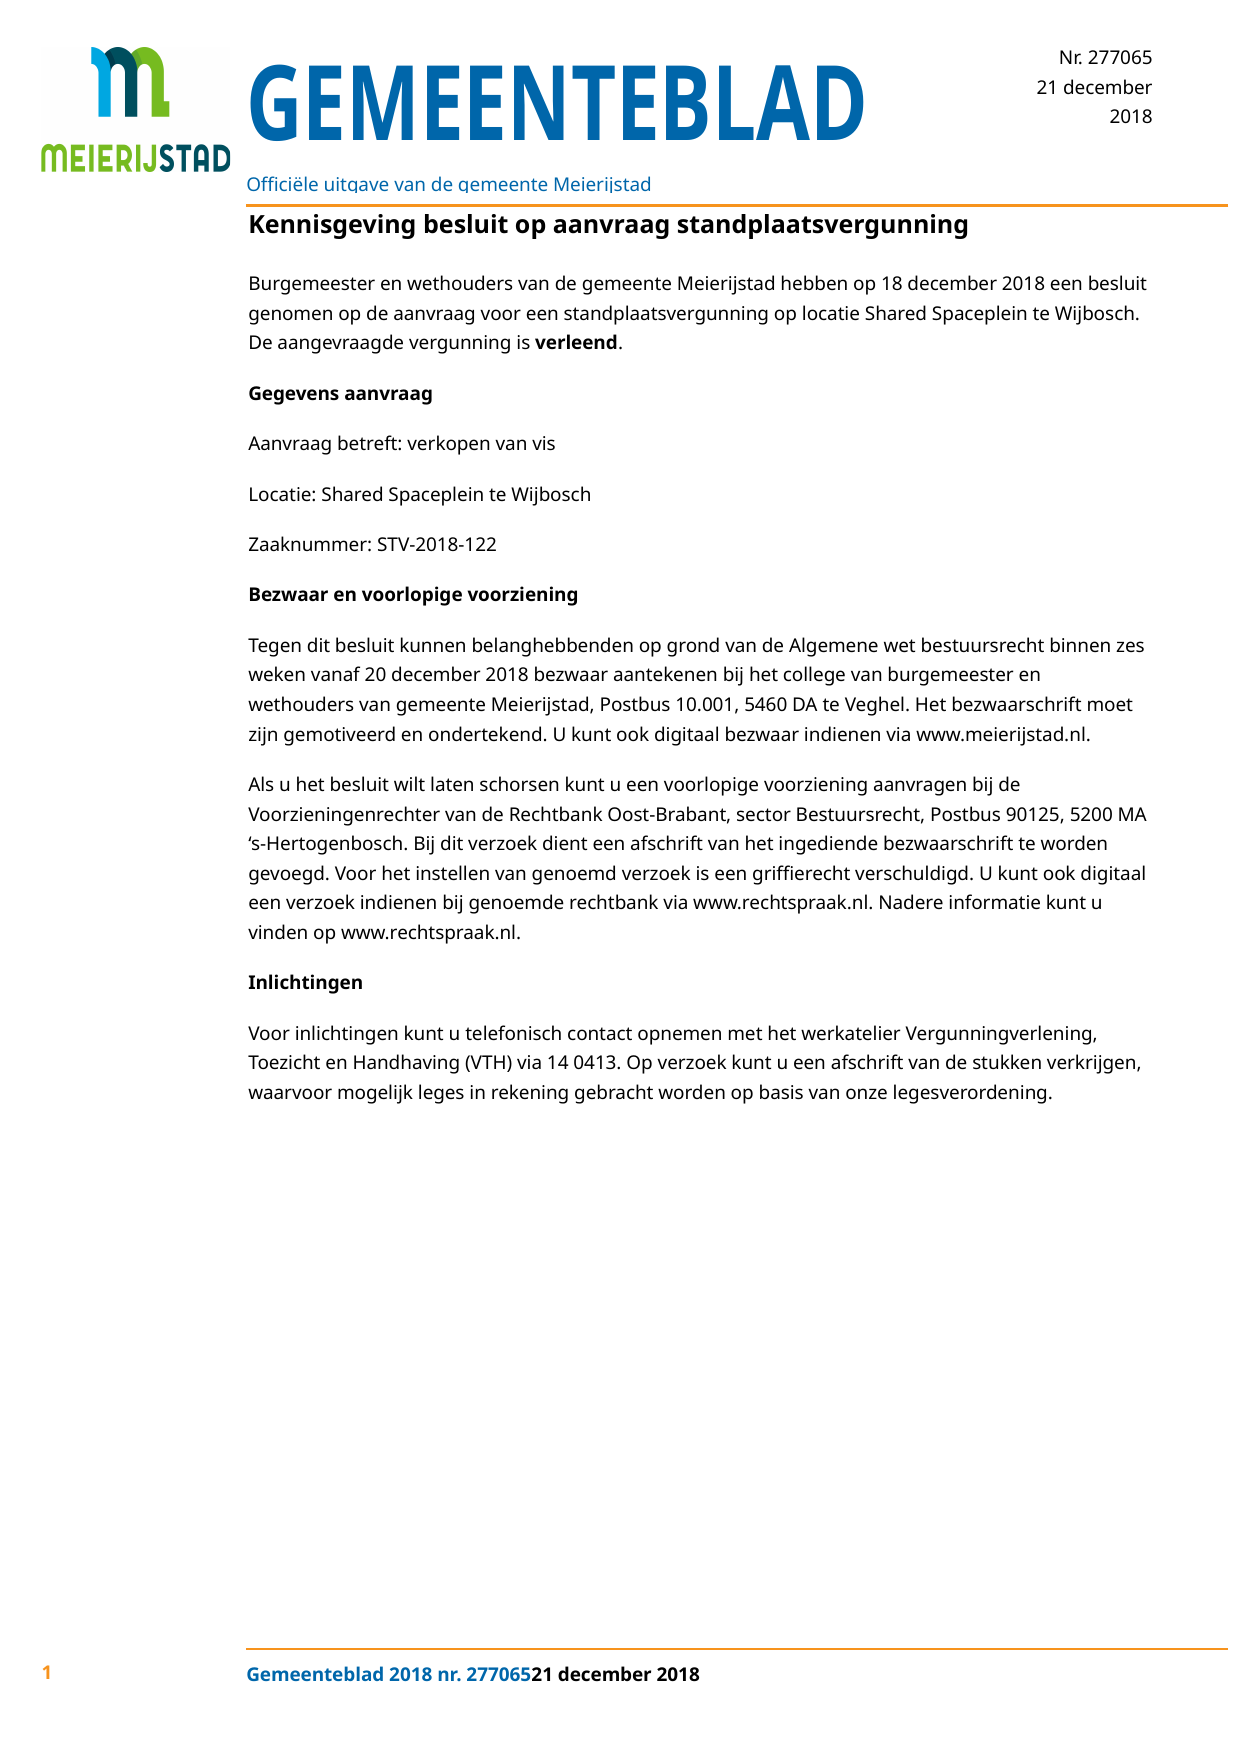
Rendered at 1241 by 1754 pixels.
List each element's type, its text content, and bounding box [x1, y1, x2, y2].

text Als u het besluit wilt laten schorsen kunt u een voorlopige voorziening aanvragen bij de Voorzieningenrechter van de Rechtbank Oost-Brabant, sector Bestuursrecht, Postbus 90125, 5200 MA ‘s-Hertogenbosch. Bij dit verzoek dient een afschrift van het ingediende bezwaarschrift te worden gevoegd. Voor het instellen van genoemd verzoek is een griffierecht verschuldigd. U kunt ook digitaal een verzoek indienen bij genoemde rechtbank via www.rechtspraak.nl. Nadere informatie kunt u vinden op www.rechtspraak.nl. [248, 771, 1152, 945]
text Aanvraag betreft: verkopen van vis [248, 430, 1152, 456]
text Bezwaar en voorlopige voorziening [248, 582, 1152, 607]
text Zaaknummer: STV-2018-122 [248, 531, 1152, 557]
text Gegevens aanvraag [248, 380, 1152, 406]
text Inlichtingen [248, 969, 1152, 995]
text Locatie: Shared Spaceplein te Wijbosch [248, 481, 1152, 506]
text Kennisgeving besluit op aanvraag standplaatsvergunning [248, 207, 1152, 241]
text Burgemeester en wethouders van de gemeente Meierijstad hebben op 18 december 2018 een besluit genomen op de aanvraag voor een standplaatsvergunning op locatie Shared Spaceplein te Wijbosch. De aangevraagde vergunning is verleend. [248, 270, 1152, 355]
text Tegen dit besluit kunnen belanghebbenden op grond van de Algemene wet bestuursrecht binnen zes weken vanaf 20 december 2018 bezwaar aantekenen bij het college van burgemeester en wethouders van gemeente Meierijstad, Postbus 10.001, 5460 DA te Veghel. Het bezwaarschrift moet zijn gemotiveerd en ondertekend. U kunt ook digitaal bezwaar indienen via www.meierijstad.nl. [248, 632, 1152, 746]
text Voor inlichtingen kunt u telefonisch contact opnemen met het werkatelier Vergunningverlening, Toezicht en Handhaving (VTH) via 14 0413. Op verzoek kunt u een afschrift van de stukken verkrijgen, waarvoor mogelijk leges in rekening gebracht worden op basis van onze legesverordening. [248, 1020, 1152, 1105]
picture [41, 47, 231, 172]
